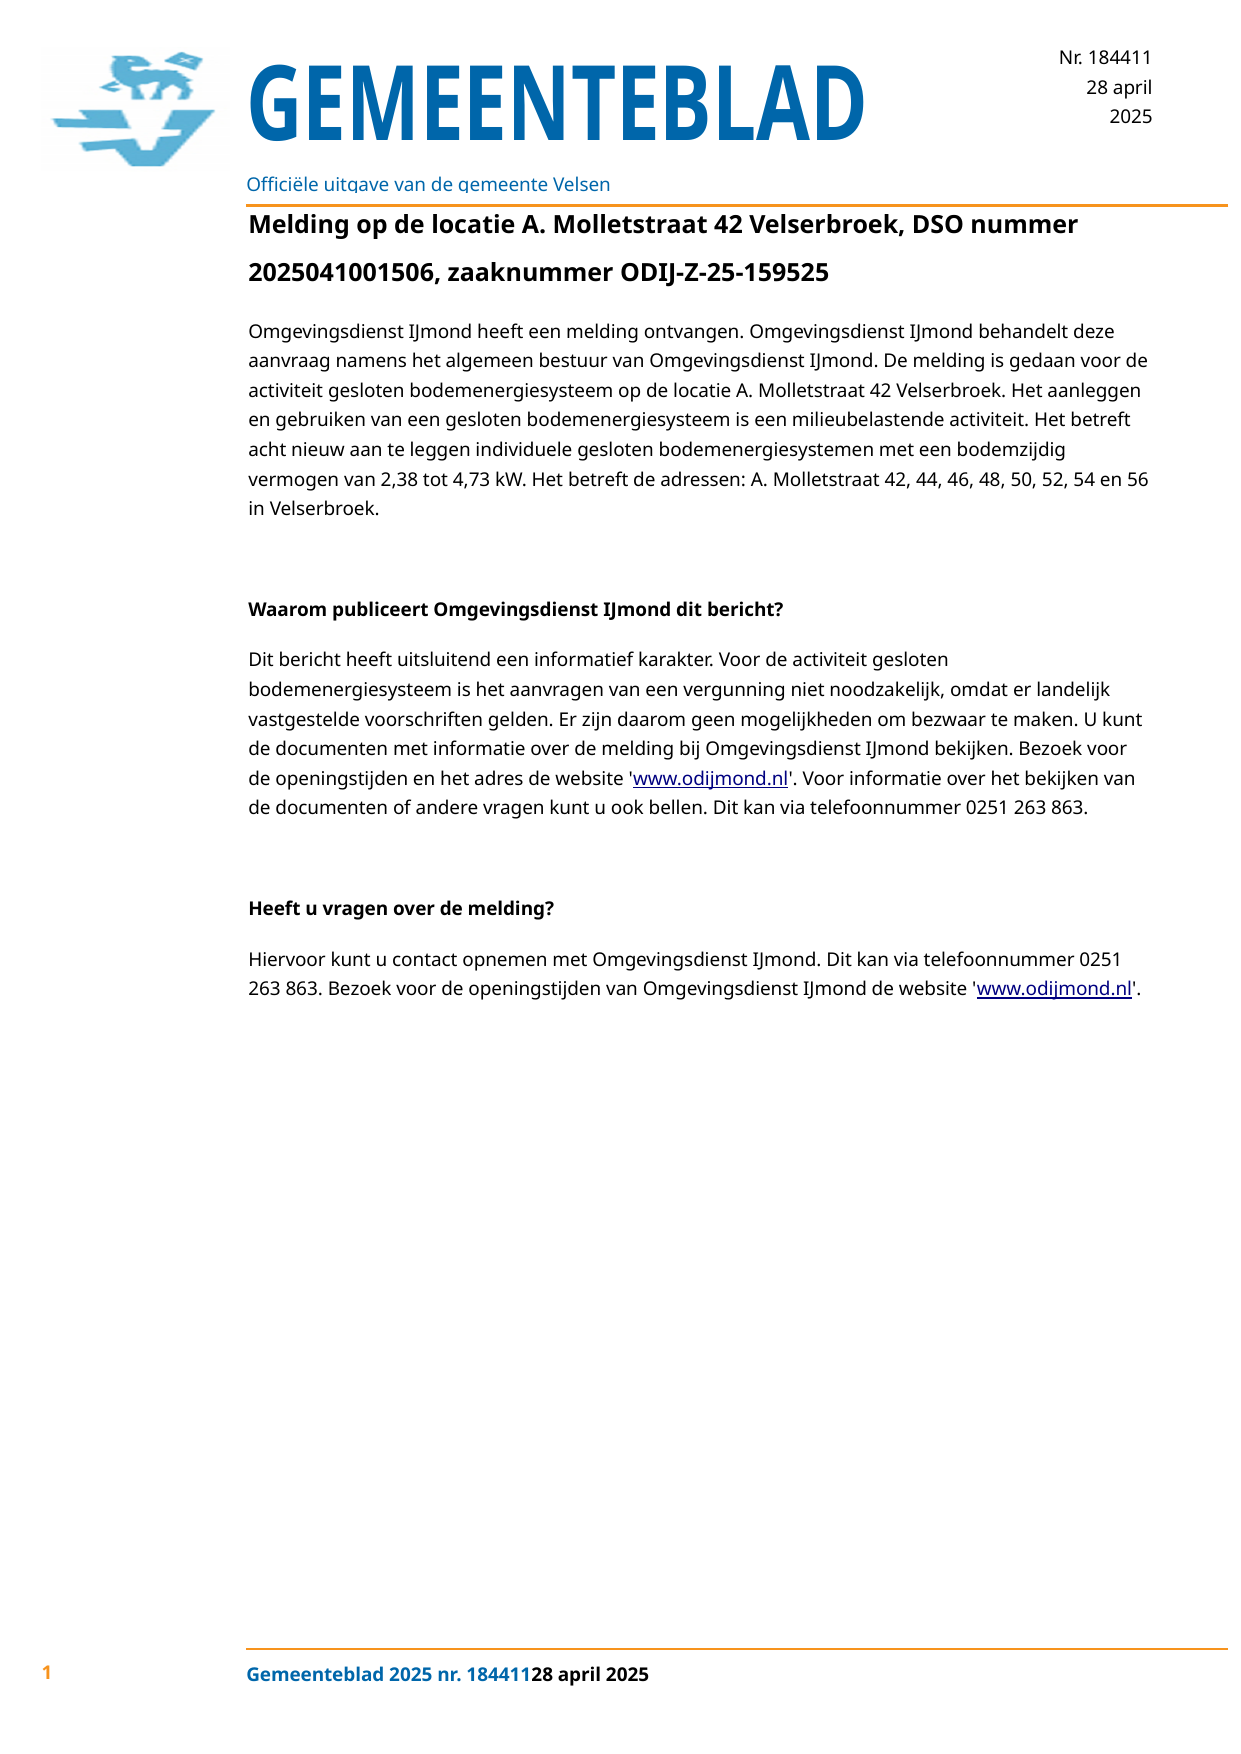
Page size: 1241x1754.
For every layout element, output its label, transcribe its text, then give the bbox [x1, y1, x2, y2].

text Waarom publiceert Omgevingsdienst IJmond dit bericht? [248, 596, 1152, 622]
text Hiervoor kunt u contact opnemen met Omgevingsdienst IJmond. Dit kan via telefoonnummer 0251 263 863. Bezoek voor de openingstijden van Omgevingsdienst IJmond de website 'www.odijmond.nl'. [248, 946, 1152, 1001]
text Omgevingsdienst IJmond heeft een melding ontvangen. Omgevingsdienst IJmond behandelt deze aanvraag namens het algemeen bestuur van Omgevingsdienst IJmond. De melding is gedaan voor de activiteit gesloten bodemenergiesysteem op de locatie A. Molletstraat 42 Velserbroek. Het aanleggen en gebruiken van een gesloten bodemenergiesysteem is een milieubelastende activiteit. Het betreft acht nieuw aan te leggen individuele gesloten bodemenergiesystemen met een bodemzijdig vermogen van 2,38 tot 4,73 kW. Het betreft de adressen: A. Molletstraat 42, 44, 46, 48, 50, 52, 54 en 56 in Velserbroek. [248, 318, 1152, 521]
picture [41, 47, 231, 172]
text Melding op de locatie A. Molletstraat 42 Velserbroek, DSO nummer 2025041001506, zaaknummer ODIJ-Z-25-159525 [248, 207, 1152, 288]
text Dit bericht heeft uitsluitend een informatief karakter. Voor de activiteit gesloten bodemenergiesysteem is het aanvragen van een vergunning niet noodzakelijk, omdat er landelijk vastgestelde voorschriften gelden. Er zijn daarom geen mogelijkheden om bezwaar te maken. U kunt de documenten met informatie over de melding bij Omgevingsdienst IJmond bekijken. Bezoek voor de openingstijden en het adres de website 'www.odijmond.nl'. Voor informatie over het bekijken van de documenten of andere vragen kunt u ook bellen. Dit kan via telefoonnummer 0251 263 863. [248, 647, 1152, 820]
text Heeft u vragen over de melding? [248, 895, 1152, 921]
